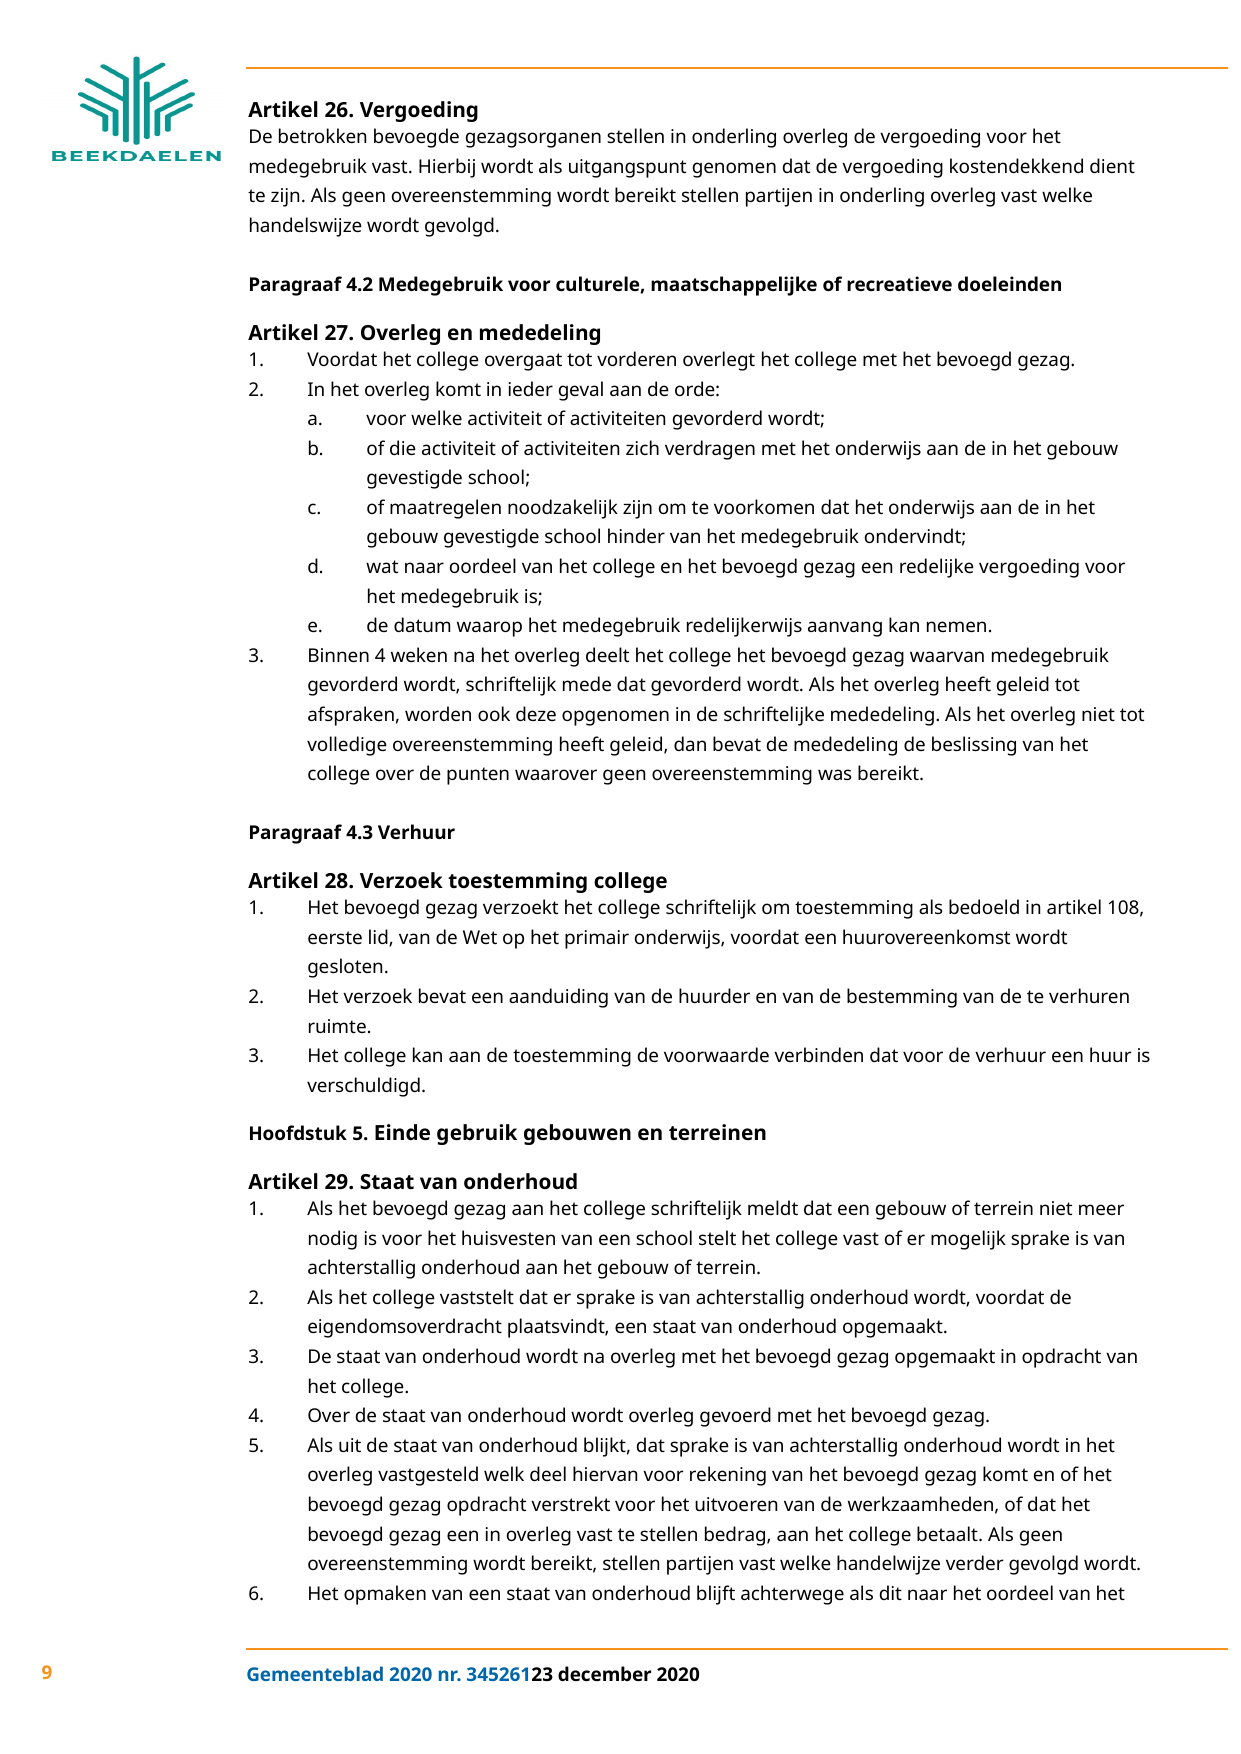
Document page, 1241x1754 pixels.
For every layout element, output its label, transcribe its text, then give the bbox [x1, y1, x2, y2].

text Artikel 27. Overleg en mededeling [248, 318, 1152, 346]
list of maatregelen noodzakelijk zijn om te voorkomen dat het onderwijs aan de in het gebouw gevestigde school hinder van het medegebruik ondervindt; [307, 494, 1152, 549]
text Hoofdstuk 5. Einde gebruik gebouwen en terreinen [248, 1118, 1152, 1146]
list Het opmaken van een staat van onderhoud blijft achterwege als dit naar het oordeel van het [248, 1580, 1152, 1606]
list Het college kan aan de toestemming de voorwaarde verbinden dat voor de verhuur een huur is verschuldigd. [248, 1042, 1152, 1098]
list Het bevoegd gezag verzoekt het college schriftelijk om toestemming als bedoeld in artikel 108, eerste lid, van de Wet op het primair onderwijs, voordat een huurovereenkomst wordt gesloten. [248, 894, 1152, 979]
list of die activiteit of activiteiten zich verdragen met het onderwijs aan de in het gebouw gevestigde school; [307, 435, 1152, 490]
list In het overleg komt in ieder geval aan de orde: [248, 376, 1152, 401]
text De betrokken bevoegde gezagsorganen stellen in onderling overleg de vergoeding voor het medegebruik vast. Hierbij wordt als uitgangspunt genomen dat de vergoeding kostendekkend dient te zijn. Als geen overeenstemming wordt bereikt stellen partijen in onderling overleg vast welke handelswijze wordt gevolgd. [248, 123, 1152, 238]
text Paragraaf 4.2 Medegebruik voor culturele, maatschappelijke of recreatieve doeleinden [248, 271, 1152, 297]
text Artikel 26. Vergoeding [248, 95, 1152, 123]
list wat naar oordeel van het college en het bevoegd gezag een redelijke vergoeding voor het medegebruik is; [307, 553, 1152, 608]
text Artikel 29. Staat van onderhoud [248, 1167, 1152, 1195]
list Als het college vaststelt dat er sprake is van achterstallig onderhoud wordt, voordat de eigendomsoverdracht plaatsvindt, een staat van onderhoud opgemaakt. [248, 1284, 1152, 1339]
list Over de staat van onderhoud wordt overleg gevoerd met het bevoegd gezag. [248, 1402, 1152, 1428]
list Voordat het college overgaat tot vorderen overlegt het college met het bevoegd gezag. [248, 346, 1152, 372]
list Het verzoek bevat een aanduiding van de huurder en van de bestemming van de te verhuren ruimte. [248, 983, 1152, 1038]
list De staat van onderhoud wordt na overleg met het bevoegd gezag opgemaakt in opdracht van het college. [248, 1343, 1152, 1398]
picture [41, 47, 231, 172]
list Als het bevoegd gezag aan het college schriftelijk meldt dat een gebouw of terrein niet meer nodig is voor het huisvesten van een school stelt het college vast of er mogelijk sprake is van achterstallig onderhoud aan het gebouw of terrein. [248, 1195, 1152, 1280]
list Als uit de staat van onderhoud blijkt, dat sprake is van achterstallig onderhoud wordt in het overleg vastgesteld welk deel hiervan voor rekening van het bevoegd gezag komt en of het bevoegd gezag opdracht verstrekt voor het uitvoeren van de werkzaamheden, of dat het bevoegd gezag een in overleg vast te stellen bedrag, aan het college betaalt. Als geen overeenstemming wordt bereikt, stellen partijen vast welke handelwijze verder gevolgd wordt. [248, 1432, 1152, 1576]
text Artikel 28. Verzoek toestemming college [248, 866, 1152, 894]
list de datum waarop het medegebruik redelijkerwijs aanvang kan nemen. [307, 612, 1152, 638]
list voor welke activiteit of activiteiten gevorderd wordt; [307, 405, 1152, 431]
text Paragraaf 4.3 Verhuur [248, 819, 1152, 845]
list Binnen 4 weken na het overleg deelt het college het bevoegd gezag waarvan medegebruik gevorderd wordt, schriftelijk mede dat gevorderd wordt. Als het overleg heeft geleid tot afspraken, worden ook deze opgenomen in de schriftelijke mededeling. Als het overleg niet tot volledige overeenstemming heeft geleid, dan bevat de mededeling de beslissing van het college over de punten waarover geen overeenstemming was bereikt. [248, 642, 1152, 786]
